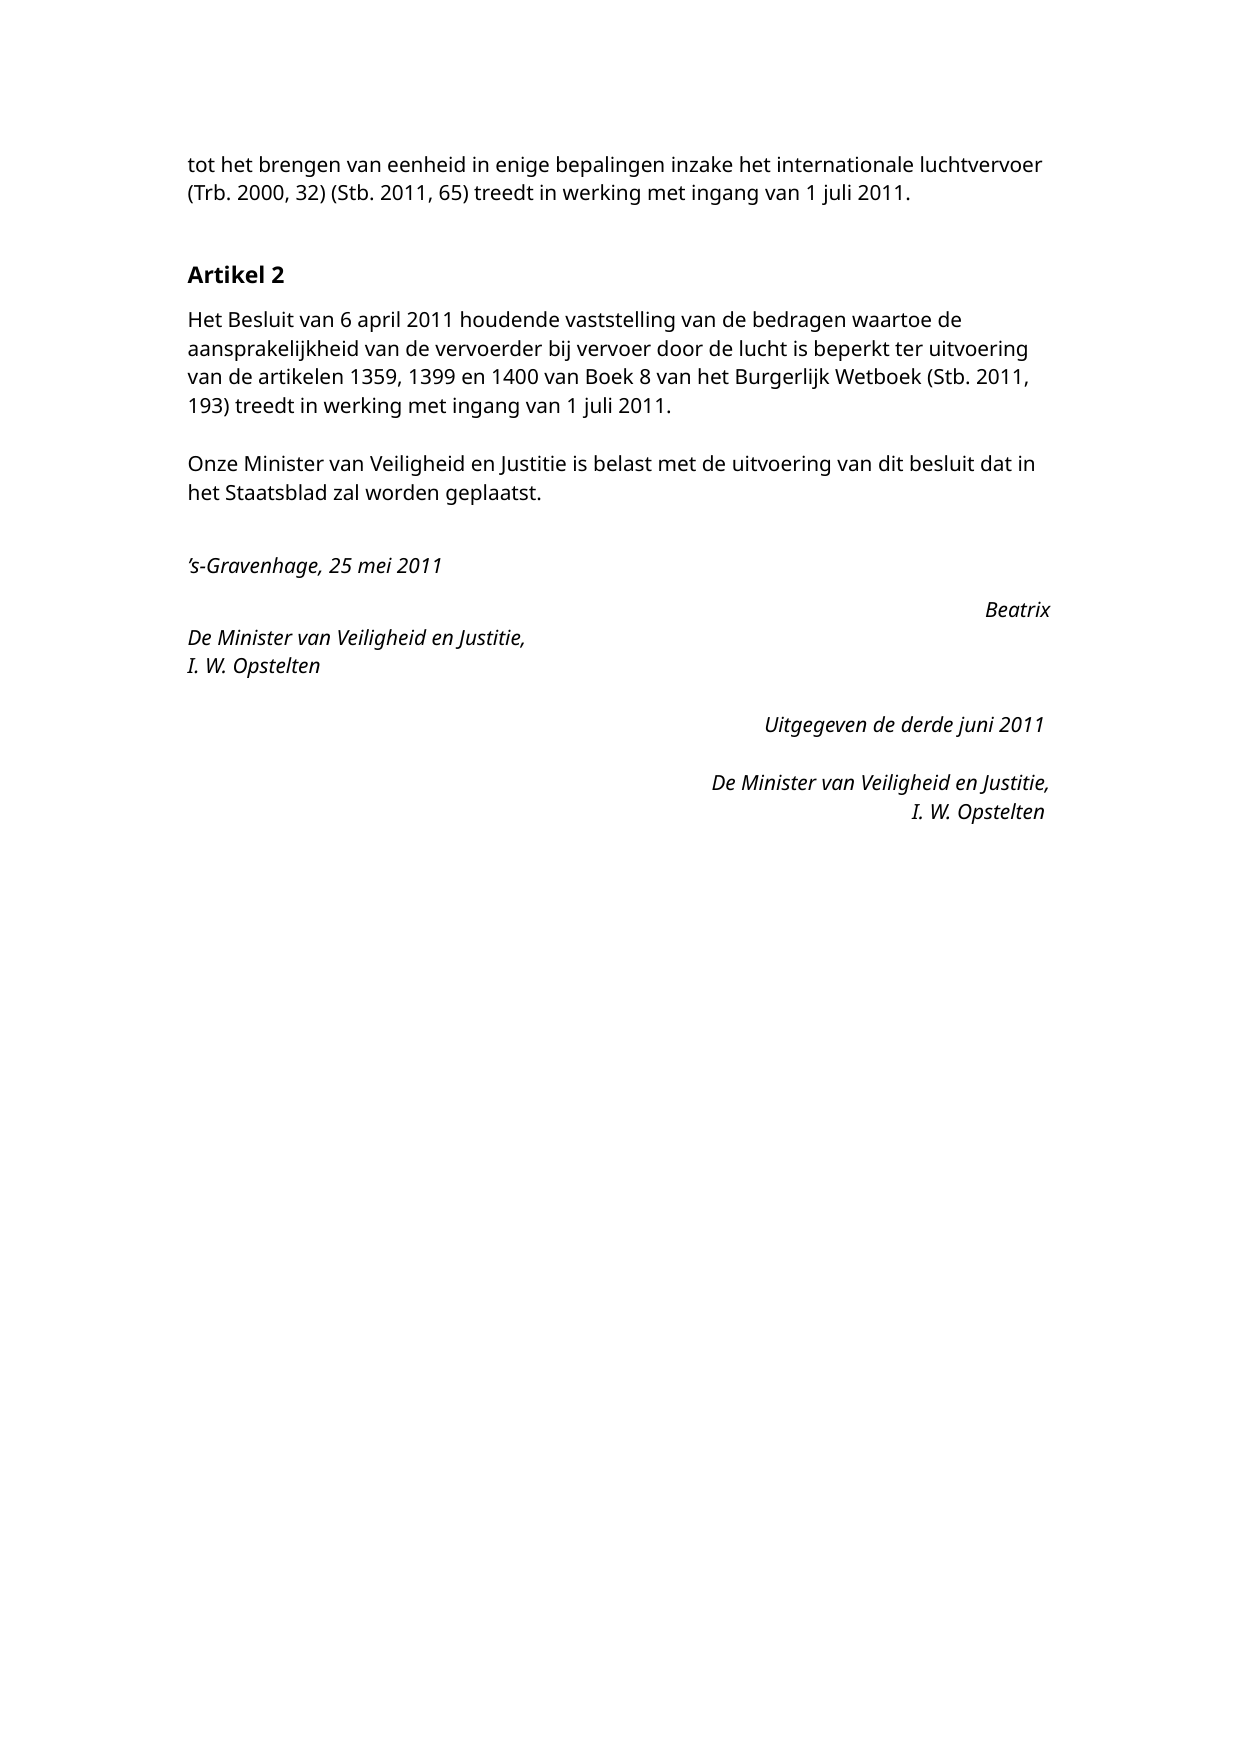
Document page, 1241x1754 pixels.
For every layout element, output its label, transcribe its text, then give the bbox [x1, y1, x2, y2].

text Uitgegeven de derde juni 2011 [187, 710, 1053, 738]
text tot het brengen van eenheid in enige bepalingen inzake het internationale luchtvervoer (Trb. 2000, 32) (Stb. 2011, 65) treedt in werking met ingang van 1 juli 2011. [187, 150, 1053, 207]
text Onze Minister van Veiligheid en Justitie is belast met de uitvoering van dit besluit dat in het Staatsblad zal worden geplaatst. [187, 449, 1053, 506]
text De Minister van Veiligheid en Justitie, [187, 768, 1053, 797]
text Beatrix [187, 595, 1053, 623]
text De Minister van Veiligheid en Justitie, [187, 623, 1053, 652]
text I. W. Opstelten [187, 797, 1053, 825]
text Het Besluit van 6 april 2011 houdende vaststelling van de bedragen waartoe de aansprakelijkheid van de vervoerder bij vervoer door de lucht is beperkt ter uitvoering van de artikelen 1359, 1399 en 1400 van Boek 8 van het Burgerlijk Wetboek (Stb. 2011, 193) treedt in werking met ingang van 1 juli 2011. [187, 306, 1053, 419]
subtitle Artikel 2 [187, 259, 1053, 291]
text I. W. Opstelten [187, 652, 1053, 680]
text ’s-Gravenhage, 25 mei 2011 [187, 551, 1053, 580]
